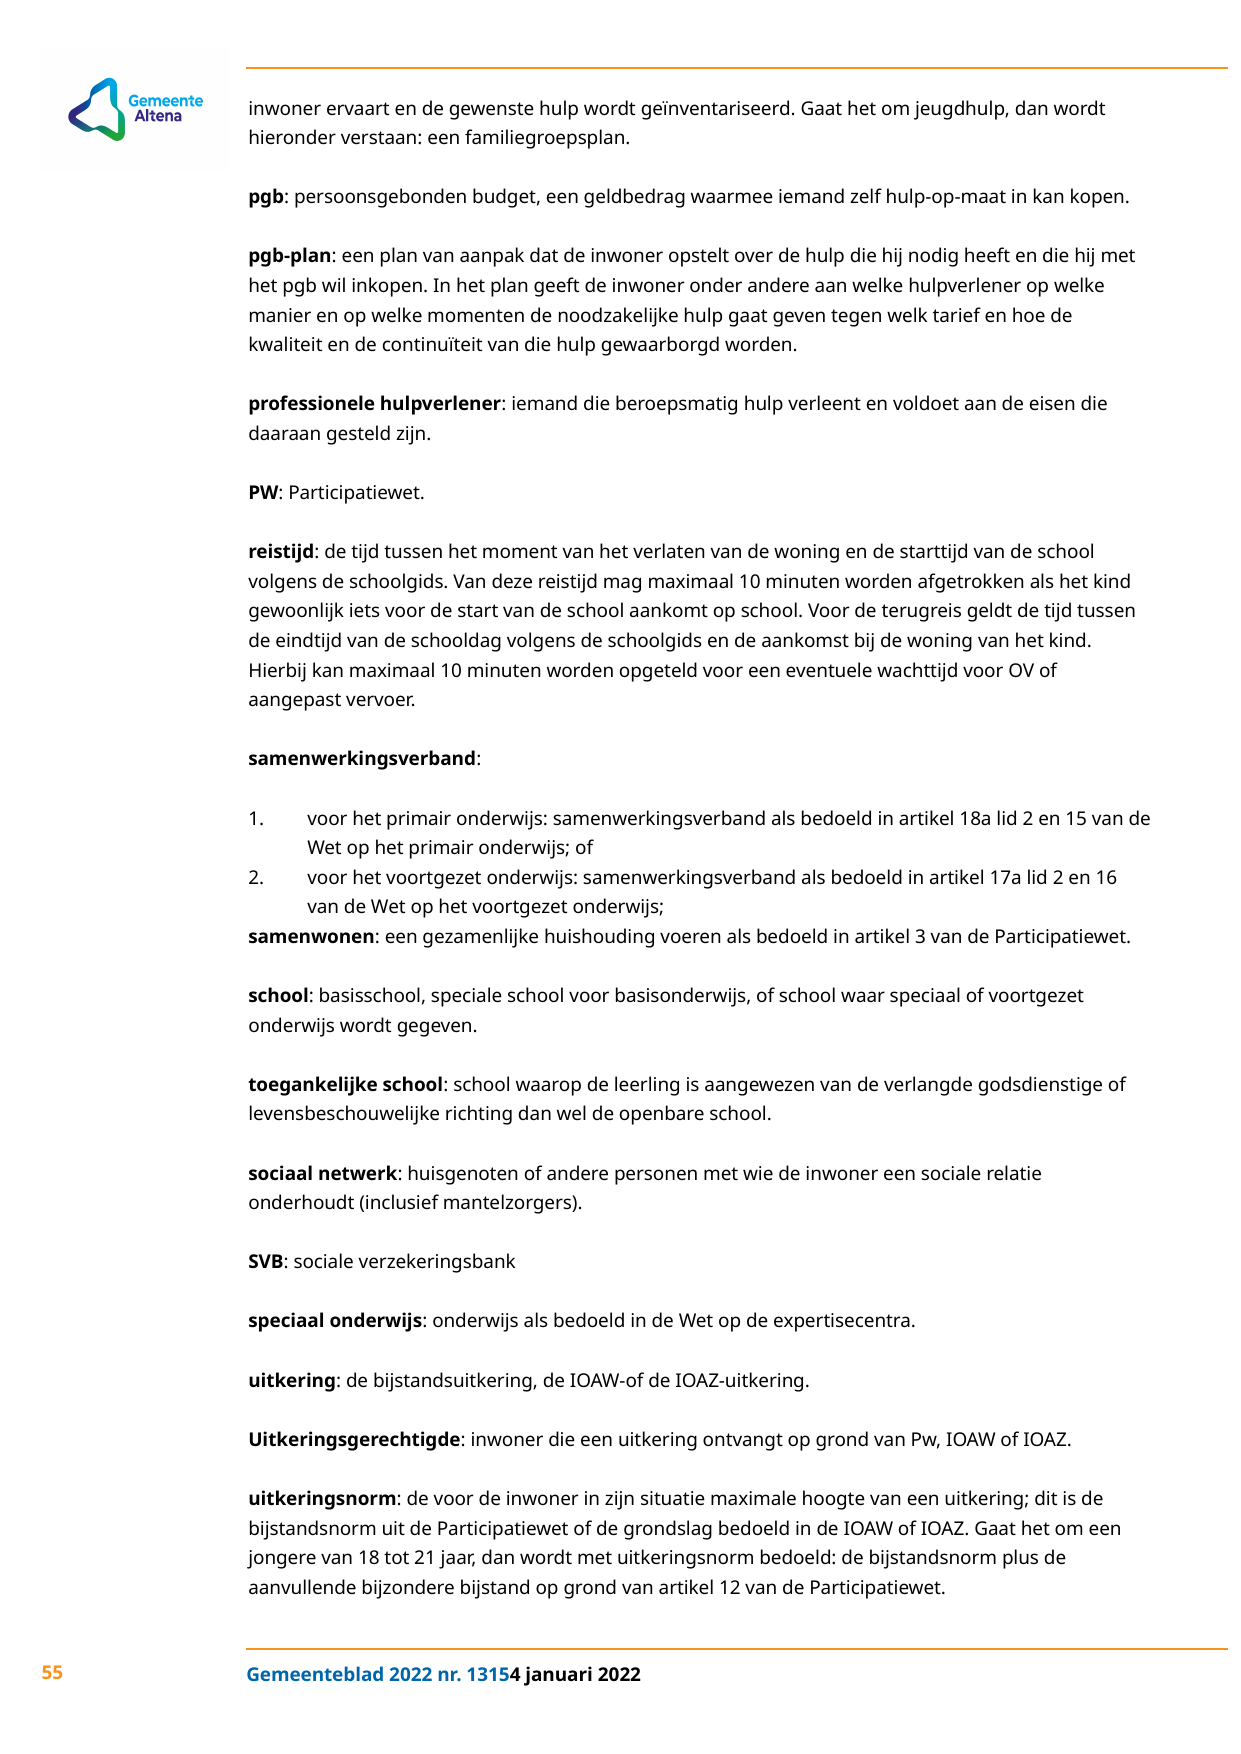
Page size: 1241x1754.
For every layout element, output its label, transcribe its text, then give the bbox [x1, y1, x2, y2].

text uitkering: de bijstandsuitkering, de IOAW-of de IOAZ-uitkering. [248, 1367, 1152, 1393]
text toegankelijke school: school waarop de leerling is aangewezen van de verlangde godsdienstige of levensbeschouwelijke richting dan wel de openbare school. [248, 1071, 1152, 1126]
text Uitkeringsgerechtigde: inwoner die een uitkering ontvangt op grond van Pw, IOAW of IOAZ. [248, 1426, 1152, 1452]
picture [41, 47, 231, 172]
text samenwerkingsverband: [248, 746, 1152, 771]
text pgb: persoonsgebonden budget, een geldbedrag waarmee iemand zelf hulp-op-maat in kan kopen. [248, 183, 1152, 209]
text samenwonen: een gezamenlijke huishouding voeren als bedoeld in artikel 3 van de Participatiewet. [248, 923, 1152, 949]
text inwoner ervaart en de gewenste hulp wordt geïnventariseerd. Gaat het om jeugdhulp, dan wordt hieronder verstaan: een familiegroepsplan. [248, 95, 1152, 150]
list voor het primair onderwijs: samenwerkingsverband als bedoeld in artikel 18a lid 2 en 15 van de Wet op het primair onderwijs; of [248, 805, 1152, 860]
list voor het voortgezet onderwijs: samenwerkingsverband als bedoeld in artikel 17a lid 2 en 16 van de Wet op het voortgezet onderwijs; [248, 864, 1152, 919]
text professionele hulpverlener: iemand die beroepsmatig hulp verleent en voldoet aan de eisen die daaraan gesteld zijn. [248, 391, 1152, 446]
text school: basisschool, speciale school voor basisonderwijs, of school waar speciaal of voortgezet onderwijs wordt gegeven. [248, 982, 1152, 1038]
text pgb-plan: een plan van aanpak dat de inwoner opstelt over de hulp die hij nodig heeft en die hij met het pgb wil inkopen. In het plan geeft de inwoner onder andere aan welke hulpverlener op welke manier en op welke momenten de noodzakelijke hulp gaat geven tegen welk tarief en hoe de kwaliteit en de continuïteit van die hulp gewaarborgd worden. [248, 243, 1152, 357]
text PW: Participatiewet. [248, 479, 1152, 505]
text SVB: sociale verzekeringsbank [248, 1248, 1152, 1274]
text reistijd: de tijd tussen het moment van het verlaten van de woning en de starttijd van de school volgens de schoolgids. Van deze reistijd mag maximaal 10 minuten worden afgetrokken als het kind gewoonlijk iets voor de start van de school aankomt op school. Voor de terugreis geldt de tijd tussen de eindtijd van de schooldag volgens de schoolgids en de aankomst bij de woning van het kind. Hierbij kan maximaal 10 minuten worden opgeteld voor een eventuele wachttijd voor OV of aangepast vervoer. [248, 538, 1152, 712]
text speciaal onderwijs: onderwijs als bedoeld in de Wet op de expertisecentra. [248, 1308, 1152, 1333]
text sociaal netwerk: huisgenoten of andere personen met wie de inwoner een sociale relatie onderhoudt (inclusief mantelzorgers). [248, 1160, 1152, 1215]
text uitkeringsnorm: de voor de inwoner in zijn situatie maximale hoogte van een uitkering; dit is de bijstandsnorm uit de Participatiewet of de grondslag bedoeld in de IOAW of IOAZ. Gaat het om een jongere van 18 tot 21 jaar, dan wordt met uitkeringsnorm bedoeld: de bijstandsnorm plus de aanvullende bijzondere bijstand op grond van artikel 12 van de Participatiewet. [248, 1485, 1152, 1600]
